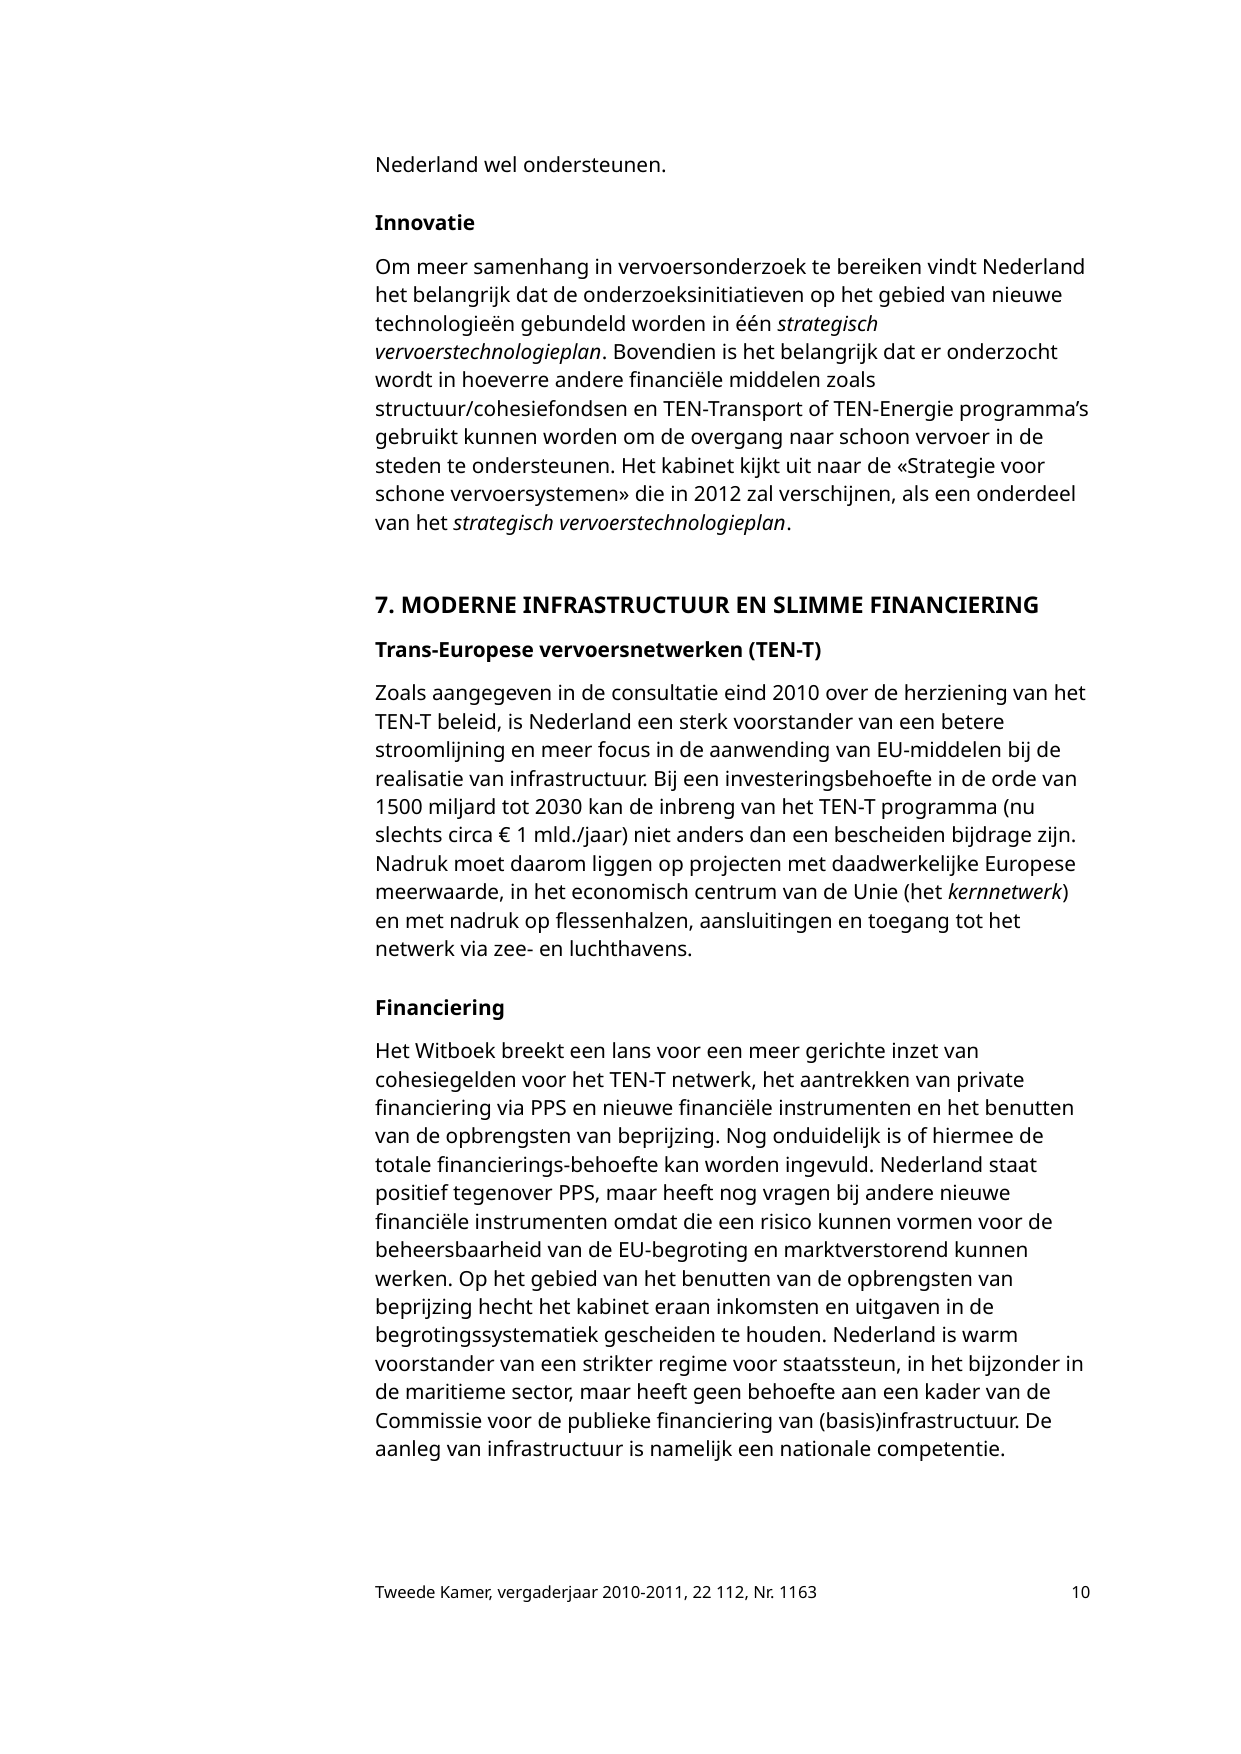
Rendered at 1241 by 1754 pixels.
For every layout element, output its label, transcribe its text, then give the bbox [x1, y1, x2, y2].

text Zoals aangegeven in de consultatie eind 2010 over de herziening van het TEN-T beleid, is Nederland een sterk voorstander van een betere stroomlijning en meer focus in de aanwending van EU-middelen bij de realisatie van infrastructuur. Bij een investeringsbehoefte in de orde van 1500 miljard tot 2030 kan de inbreng van het TEN-T programma (nu slechts circa € 1 mld./jaar) niet anders dan een bescheiden bijdrage zijn. Nadruk moet daarom liggen op projecten met daadwerkelijke Europese meerwaarde, in het economisch centrum van de Unie (het kernnetwerk) en met nadruk op flessenhalzen, aansluitingen en toegang tot het netwerk via zee- en luchthavens. [375, 678, 1090, 963]
text Financiering [375, 993, 1090, 1021]
subtitle 7. MODERNE INFRASTRUCTUUR EN SLIMME FINANCIERING [375, 589, 1090, 620]
text Het Witboek breekt een lans voor een meer gerichte inzet van cohesiegelden voor het TEN-T netwerk, het aantrekken van private financiering via PPS en nieuwe financiële instrumenten en het benutten van de opbrengsten van beprijzing. Nog onduidelijk is of hiermee de totale financierings-behoefte kan worden ingevuld. Nederland staat positief tegenover PPS, maar heeft nog vragen bij andere nieuwe financiële instrumenten omdat die een risico kunnen vormen voor de beheersbaarheid van de EU-begroting en marktverstorend kunnen werken. Op het gebied van het benutten van de opbrengsten van beprijzing hecht het kabinet eraan inkomsten en uitgaven in de begrotingssystematiek gescheiden te houden. Nederland is warm voorstander van een strikter regime voor staatssteun, in het bijzonder in de maritieme sector, maar heeft geen behoefte aan een kader van de Commissie voor de publieke financiering van (basis)infrastructuur. De aanleg van infrastructuur is namelijk een nationale competentie. [375, 1036, 1090, 1463]
text Innovatie [375, 208, 1090, 237]
text Trans-Europese vervoersnetwerken (TEN-T) [375, 635, 1090, 663]
text Nederland wel ondersteunen. [375, 150, 1090, 178]
text Om meer samenhang in vervoersonderzoek te bereiken vindt Nederland het belangrijk dat de onderzoeksinitiatieven op het gebied van nieuwe technologieën gebundeld worden in één strategisch vervoerstechnologieplan. Bovendien is het belangrijk dat er onderzocht wordt in hoeverre andere financiële middelen zoals structuur/cohesiefondsen en TEN-Transport of TEN-Energie programma’s gebruikt kunnen worden om de overgang naar schoon vervoer in de steden te ondersteunen. Het kabinet kijkt uit naar de «Strategie voor schone vervoersystemen» die in 2012 zal verschijnen, als een onderdeel van het strategisch vervoerstechnologieplan. [375, 252, 1090, 536]
